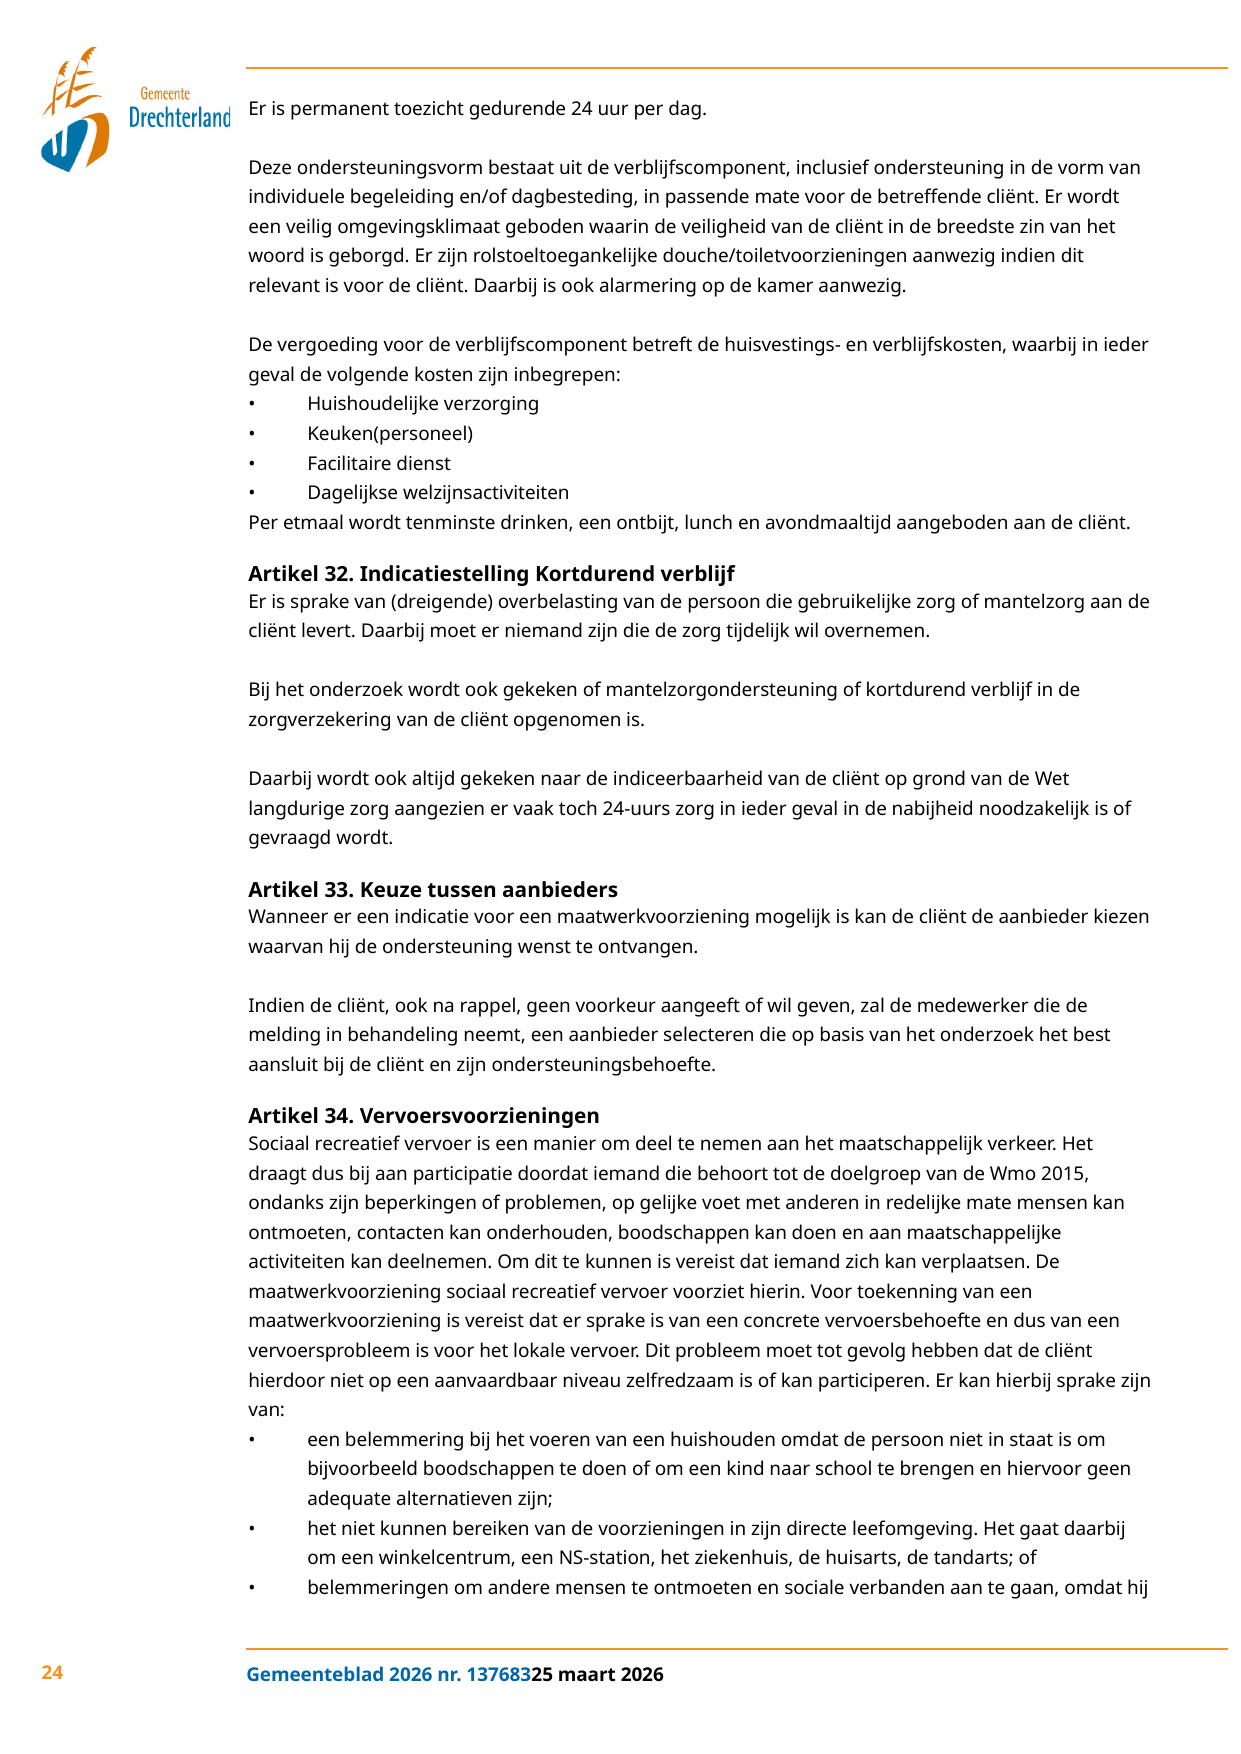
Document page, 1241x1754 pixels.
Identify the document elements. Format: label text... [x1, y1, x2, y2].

text Artikel 32. Indicatiestelling Kortdurend verblijf [248, 559, 1152, 588]
text Per etmaal wordt tenminste drinken, een ontbijt, lunch en avondmaaltijd aangeboden aan de cliënt. [248, 509, 1152, 535]
text Bij het onderzoek wordt ook gekeken of mantelzorgondersteuning of kortdurend verblijf in de zorgverzekering van de cliënt opgenomen is. [248, 677, 1152, 732]
list belemmeringen om andere mensen te ontmoeten en sociale verbanden aan te gaan, omdat hij [248, 1574, 1152, 1599]
list een belemmering bij het voeren van een huishouden omdat de persoon niet in staat is om bijvoorbeeld boodschappen te doen of om een kind naar school te brengen en hiervoor geen adequate alternatieven zijn; [248, 1426, 1152, 1511]
text De vergoeding voor de verblijfscomponent betreft de huisvestings- en verblijfskosten, waarbij in ieder geval de volgende kosten zijn inbegrepen: [248, 331, 1152, 387]
text Artikel 34. Vervoersvoorzieningen [248, 1102, 1152, 1130]
text Er is permanent toezicht gedurende 24 uur per dag. [248, 95, 1152, 121]
list Dagelijkse welzijnsactiviteiten [248, 479, 1152, 505]
text Artikel 33. Keuze tussen aanbieders [248, 875, 1152, 903]
list het niet kunnen bereiken van de voorzieningen in zijn directe leefomgeving. Het gaat daarbij om een winkelcentrum, een NS-station, het ziekenhuis, de huisarts, de tandarts; of [248, 1515, 1152, 1570]
text Er is sprake van (dreigende) overbelasting van de persoon die gebruikelijke zorg of mantelzorg aan de cliënt levert. Daarbij moet er niemand zijn die de zorg tijdelijk wil overnemen. [248, 588, 1152, 643]
text Indien de cliënt, ook na rappel, geen voorkeur aangeeft of wil geven, zal de medewerker die de melding in behandeling neemt, een aanbieder selecteren die op basis van het onderzoek het best aansluit bij de cliënt en zijn ondersteuningsbehoefte. [248, 992, 1152, 1077]
text Sociaal recreatief vervoer is een manier om deel te nemen aan het maatschappelijk verkeer. Het draagt dus bij aan participatie doordat iemand die behoort tot de doelgroep van de Wmo 2015, ondanks zijn beperkingen of problemen, op gelijke voet met anderen in redelijke mate mensen kan ontmoeten, contacten kan onderhouden, boodschappen kan doen en aan maatschappelijke activiteiten kan deelnemen. Om dit te kunnen is vereist dat iemand zich kan verplaatsen. De maatwerkvoorziening sociaal recreatief vervoer voorziet hierin. Voor toekenning van een maatwerkvoorziening is vereist dat er sprake is van een concrete vervoersbehoefte en dus van een vervoersprobleem is voor het lokale vervoer. Dit probleem moet tot gevolg hebben dat de cliënt hierdoor niet op een aanvaardbaar niveau zelfredzaam is of kan participeren. Er kan hierbij sprake zijn van: [248, 1130, 1152, 1422]
list Huishoudelijke verzorging [248, 391, 1152, 416]
text Wanneer er een indicatie voor een maatwerkvoorziening mogelijk is kan de cliënt de aanbieder kiezen waarvan hij de ondersteuning wenst te ontvangen. [248, 903, 1152, 959]
text Daarbij wordt ook altijd gekeken naar de indiceerbaarheid van de cliënt op grond van de Wet langdurige zorg aangezien er vaak toch 24-uurs zorg in ieder geval in de nabijheid noodzakelijk is of gevraagd wordt. [248, 765, 1152, 850]
picture [41, 47, 231, 172]
picture [226, 115, 231, 124]
text Deze ondersteuningsvorm bestaat uit de verblijfscomponent, inclusief ondersteuning in de vorm van individuele begeleiding en/of dagbesteding, in passende mate voor de betreffende cliënt. Er wordt een veilig omgevingsklimaat geboden waarin de veiligheid van de cliënt in de breedste zin van het woord is geborgd. Er zijn rolstoeltoegankelijke douche/toiletvoorzieningen aanwezig indien dit relevant is voor de cliënt. Daarbij is ook alarmering op de kamer aanwezig. [248, 154, 1152, 298]
list Facilitaire dienst [248, 450, 1152, 476]
picture [41, 158, 64, 172]
list Keuken(personeel) [248, 420, 1152, 446]
